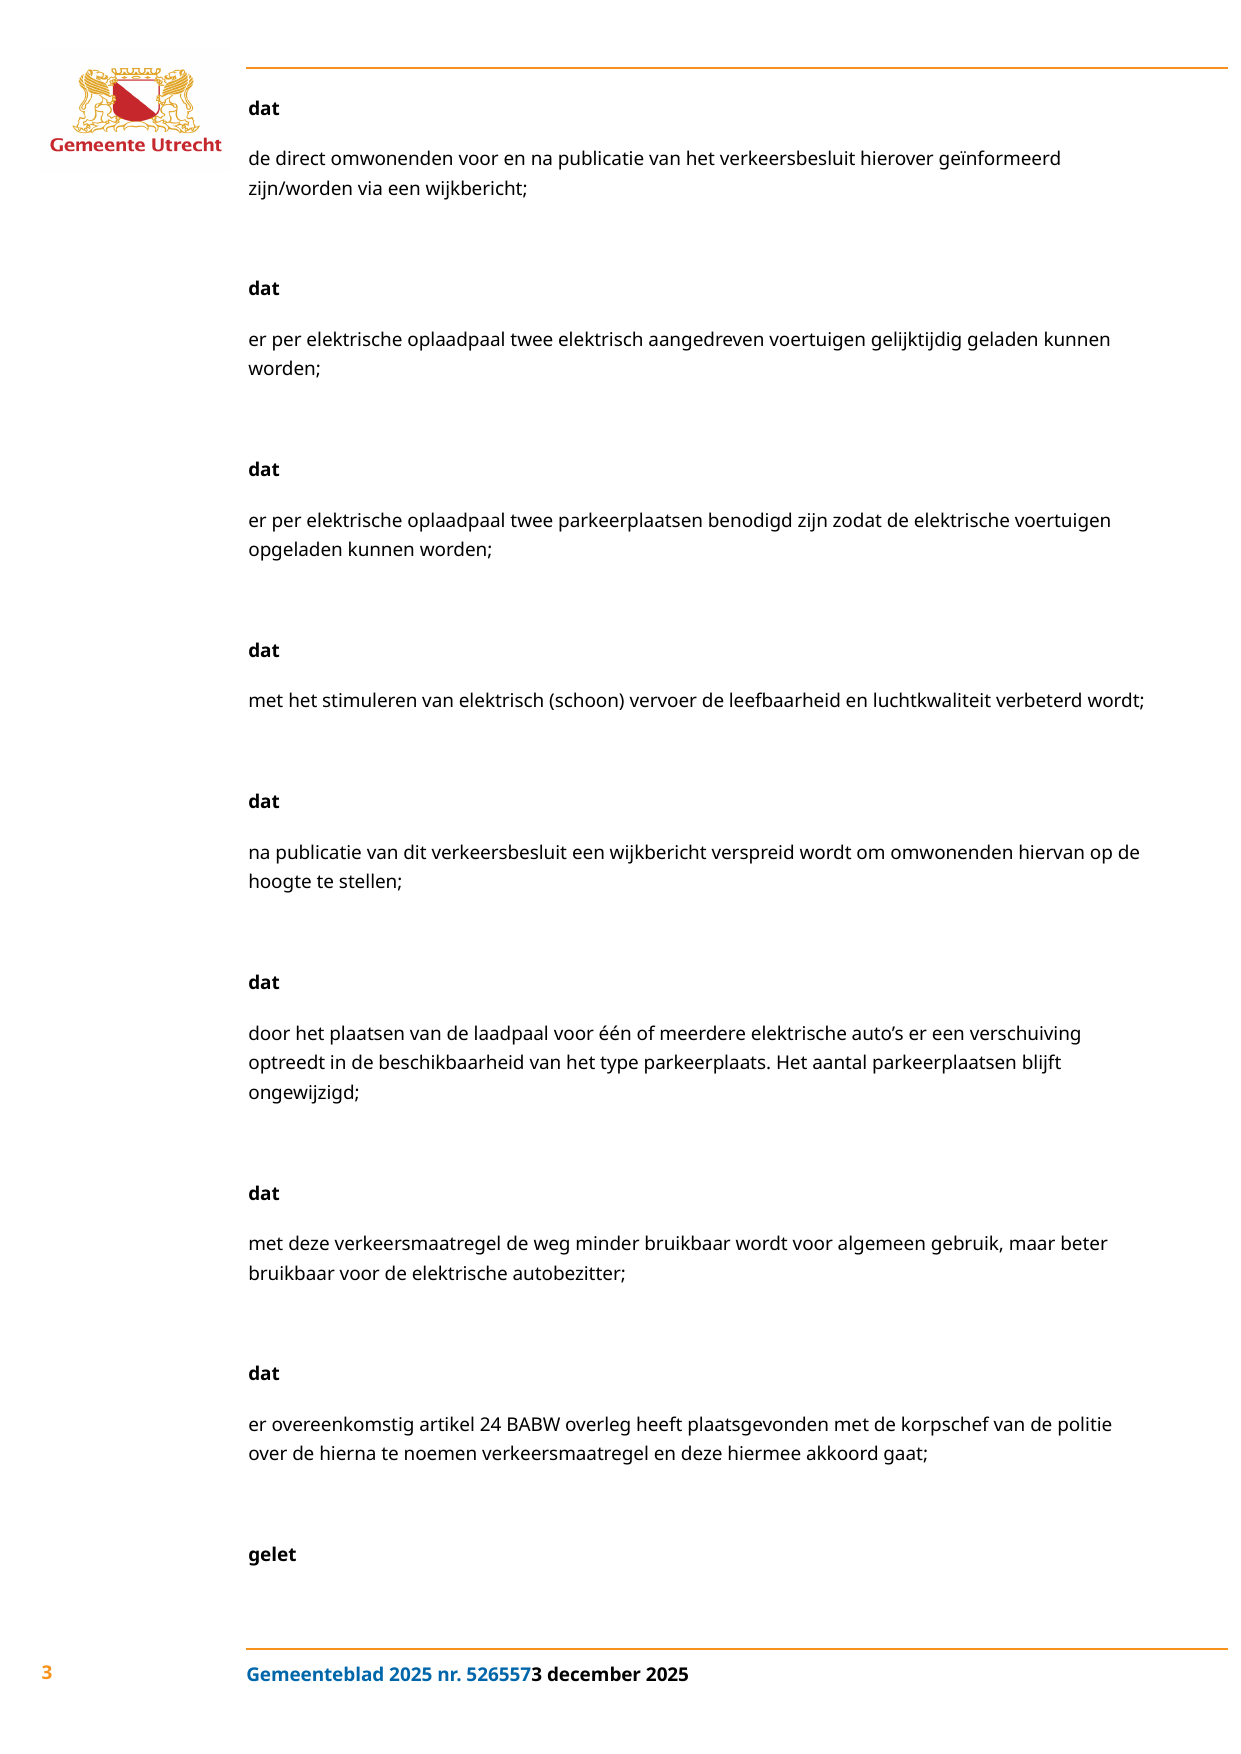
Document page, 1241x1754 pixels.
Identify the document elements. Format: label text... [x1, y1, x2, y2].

text de direct omwonenden voor en na publicatie van het verkeersbesluit hierover geïnformeerd zijn/worden via een wijkbericht; [248, 145, 1152, 201]
text dat [248, 1361, 1152, 1386]
text dat [248, 1180, 1152, 1206]
text dat [248, 95, 1152, 121]
text er per elektrische oplaadpaal twee elektrisch aangedreven voertuigen gelijktijdig geladen kunnen worden; [248, 326, 1152, 381]
text gelet [248, 1541, 1152, 1567]
text met deze verkeersmaatregel de weg minder bruikbaar wordt voor algemeen gebruik, maar beter bruikbaar voor de elektrische autobezitter; [248, 1230, 1152, 1286]
text dat [248, 456, 1152, 482]
text dat [248, 969, 1152, 995]
text na publicatie van dit verkeersbesluit een wijkbericht verspreid wordt om omwonenden hiervan op de hoogte te stellen; [248, 839, 1152, 894]
text door het plaatsen van de laadpaal voor één of meerdere elektrische auto’s er een verschuiving optreedt in de beschikbaarheid van het type parkeerplaats. Het aantal parkeerplaatsen blijft ongewijzigd; [248, 1020, 1152, 1105]
text dat [248, 788, 1152, 814]
text dat [248, 276, 1152, 301]
picture [41, 47, 231, 172]
text met het stimuleren van elektrisch (schoon) vervoer de leefbaarheid en luchtkwaliteit verbeterd wordt; [248, 688, 1152, 713]
text er per elektrische oplaadpaal twee parkeerplaatsen benodigd zijn zodat de elektrische voertuigen opgeladen kunnen worden; [248, 507, 1152, 562]
text er overeenkomstig artikel 24 BABW overleg heeft plaatsgevonden met de korpschef van de politie over de hierna te noemen verkeersmaatregel en deze hiermee akkoord gaat; [248, 1411, 1152, 1466]
text dat [248, 637, 1152, 663]
